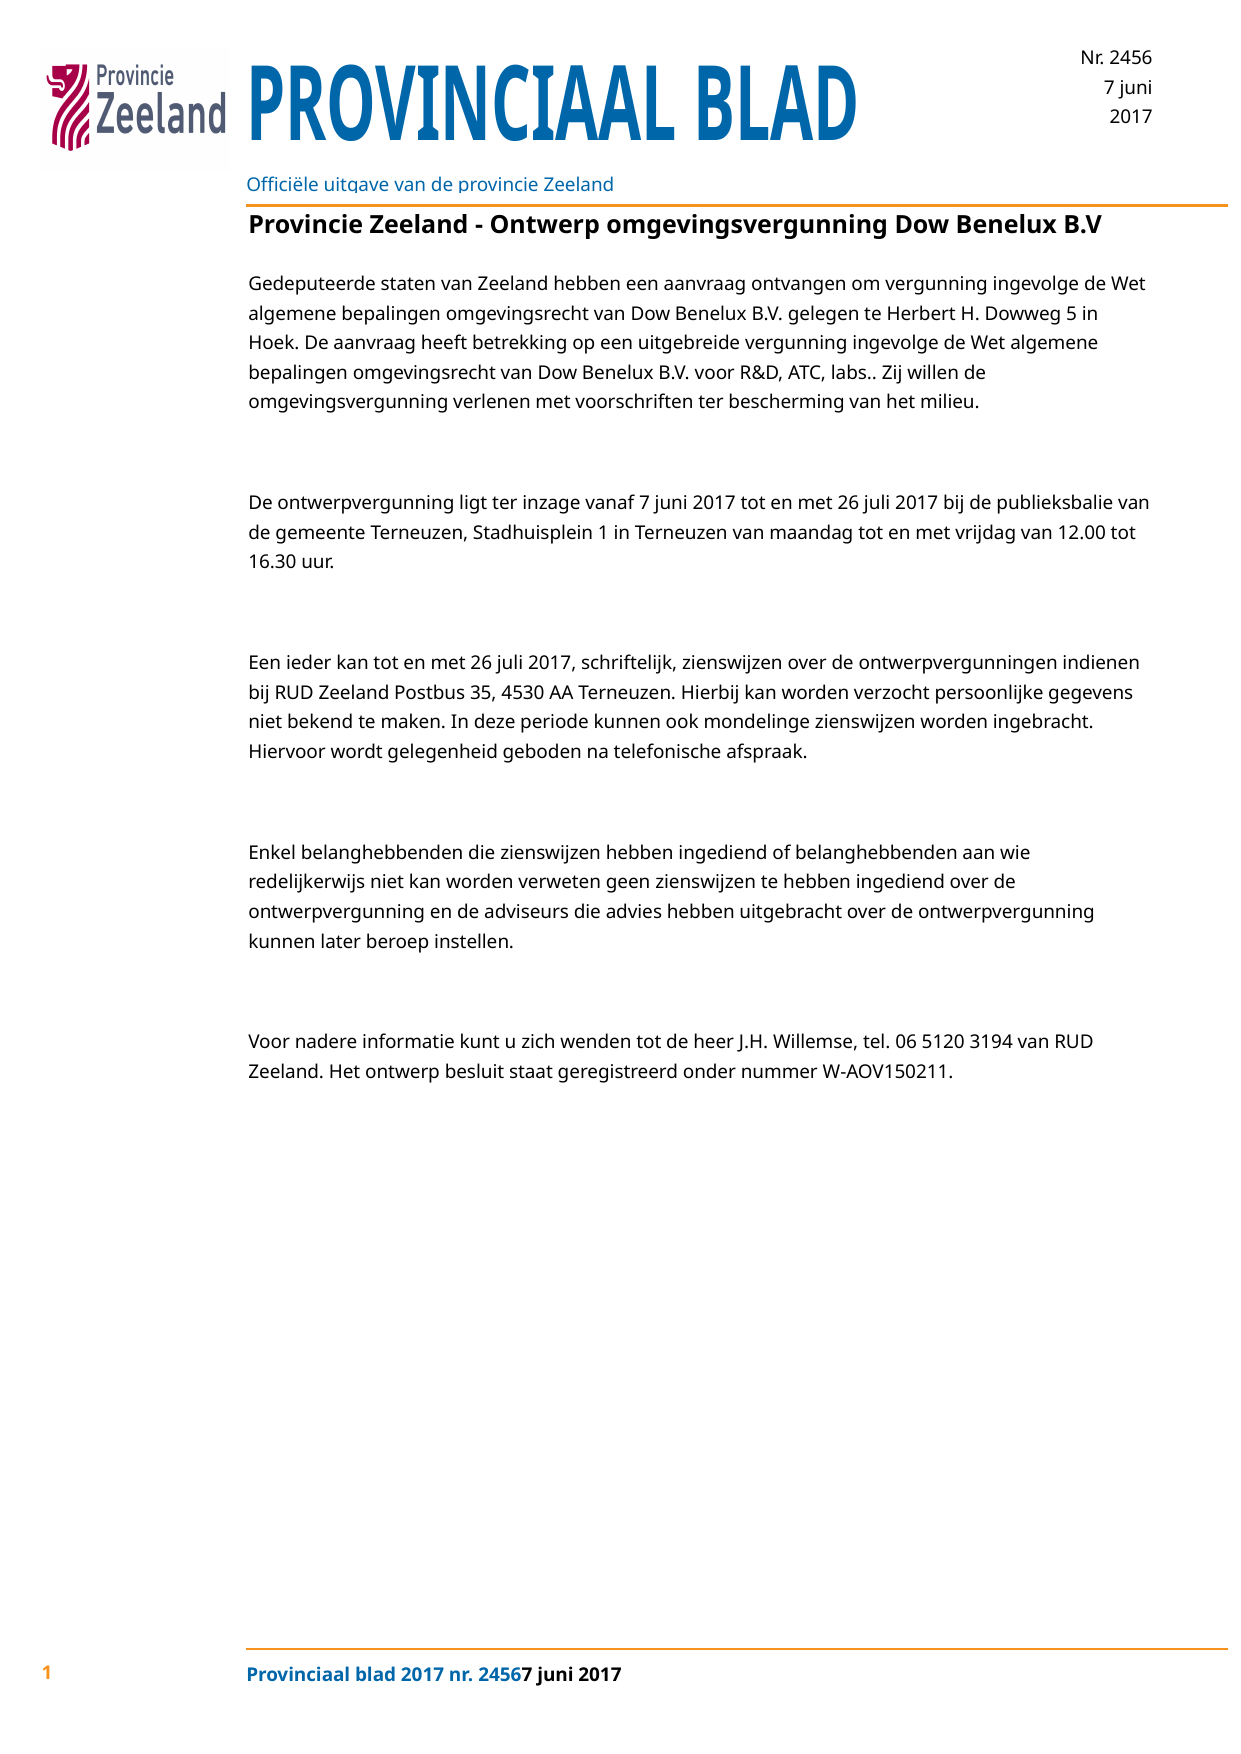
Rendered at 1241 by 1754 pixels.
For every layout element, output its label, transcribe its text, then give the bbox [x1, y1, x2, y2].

text De ontwerpvergunning ligt ter inzage vanaf 7 juni 2017 tot en met 26 juli 2017 bij de publieksbalie van de gemeente Terneuzen, Stadhuisplein 1 in Terneuzen van maandag tot en met vrijdag van 12.00 tot 16.30 uur. [248, 489, 1152, 574]
picture [41, 47, 231, 172]
text Voor nadere informatie kunt u zich wenden tot de heer J.H. Willemse, tel. 06 5120 3194 van RUD Zeeland. Het ontwerp besluit staat geregistreerd onder nummer W-AOV150211. [248, 1029, 1152, 1084]
text Een ieder kan tot en met 26 juli 2017, schriftelijk, zienswijzen over de ontwerpvergunningen indienen bij RUD Zeeland Postbus 35, 4530 AA Terneuzen. Hierbij kan worden verzocht persoonlijke gegevens niet bekend te maken. In deze periode kunnen ook mondelinge zienswijzen worden ingebracht. Hiervoor wordt gelegenheid geboden na telefonische afspraak. [248, 649, 1152, 764]
text Gedeputeerde staten van Zeeland hebben een aanvraag ontvangen om vergunning ingevolge de Wet algemene bepalingen omgevingsrecht van Dow Benelux B.V. gelegen te Herbert H. Dowweg 5 in Hoek. De aanvraag heeft betrekking op een uitgebreide vergunning ingevolge de Wet algemene bepalingen omgevingsrecht van Dow Benelux B.V. voor R&D, ATC, labs.. Zij willen de omgevingsvergunning verlenen met voorschriften ter bescherming van het milieu. [248, 270, 1152, 414]
text Provincie Zeeland - Ontwerp omgevingsvergunning Dow Benelux B.V [248, 207, 1152, 241]
text Enkel belanghebbenden die zienswijzen hebben ingediend of belanghebbenden aan wie redelijkerwijs niet kan worden verweten geen zienswijzen te hebben ingediend over de ontwerpvergunning en de adviseurs die advies hebben uitgebracht over de ontwerpvergunning kunnen later beroep instellen. [248, 839, 1152, 953]
